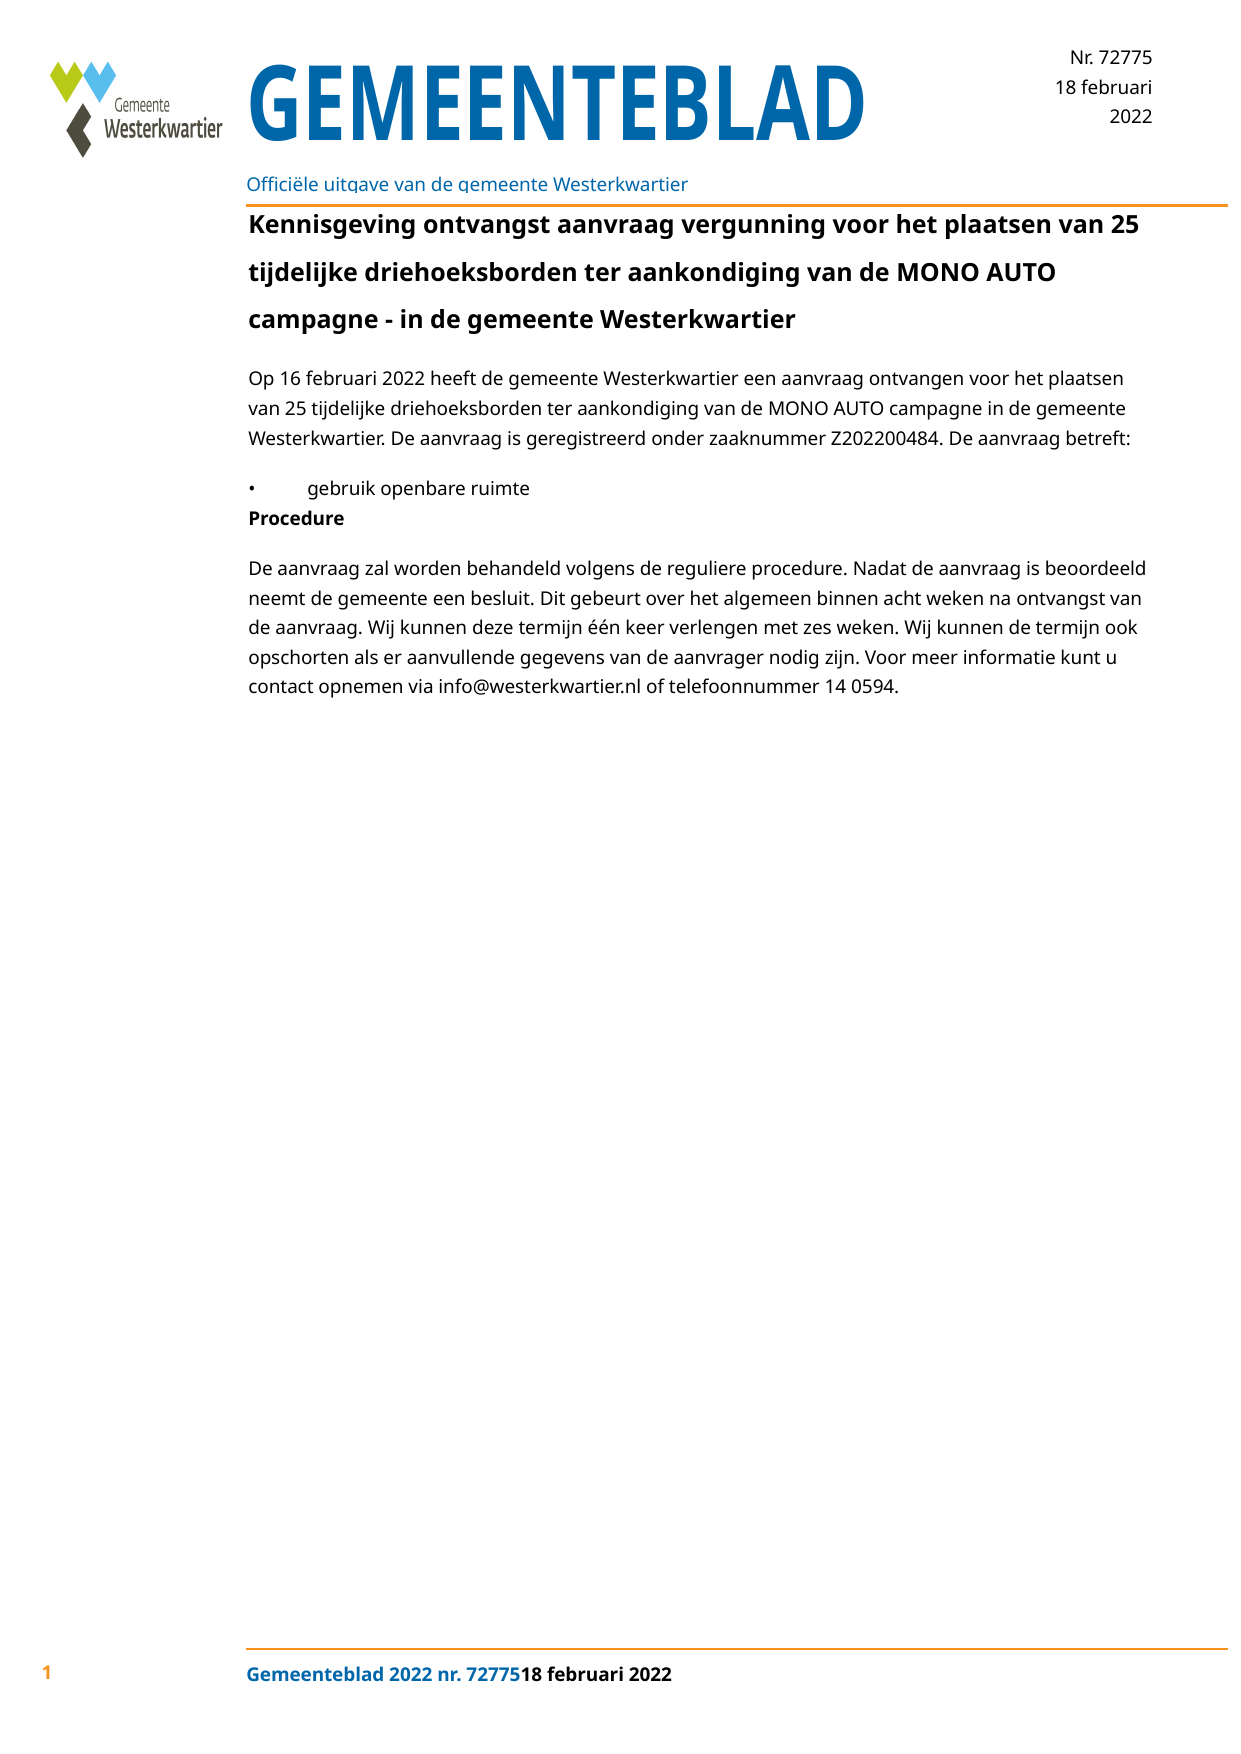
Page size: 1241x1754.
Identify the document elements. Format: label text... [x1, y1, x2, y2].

text De aanvraag zal worden behandeld volgens de reguliere procedure. Nadat de aanvraag is beoordeeld neemt de gemeente een besluit. Dit gebeurt over het algemeen binnen acht weken na ontvangst van de aanvraag. Wij kunnen deze termijn één keer verlengen met zes weken. Wij kunnen de termijn ook opschorten als er aanvullende gegevens van de aanvrager nodig zijn. Voor meer informatie kunt u contact opnemen via info@westerkwartier.nl of telefoonnummer 14 0594. [248, 555, 1152, 699]
picture [41, 47, 231, 172]
text Op 16 februari 2022 heeft de gemeente Westerkwartier een aanvraag ontvangen voor het plaatsen van 25 tijdelijke driehoeksborden ter aankondiging van de MONO AUTO campagne in de gemeente Westerkwartier. De aanvraag is geregistreerd onder zaaknummer Z202200484. De aanvraag betreft: [248, 366, 1152, 450]
list gebruik openbare ruimte [248, 475, 1152, 501]
text Procedure [248, 505, 1152, 530]
text Kennisgeving ontvangst aanvraag vergunning voor het plaatsen van 25 tijdelijke driehoeksborden ter aankondiging van de MONO AUTO campagne - in de gemeente Westerkwartier [248, 207, 1152, 336]
